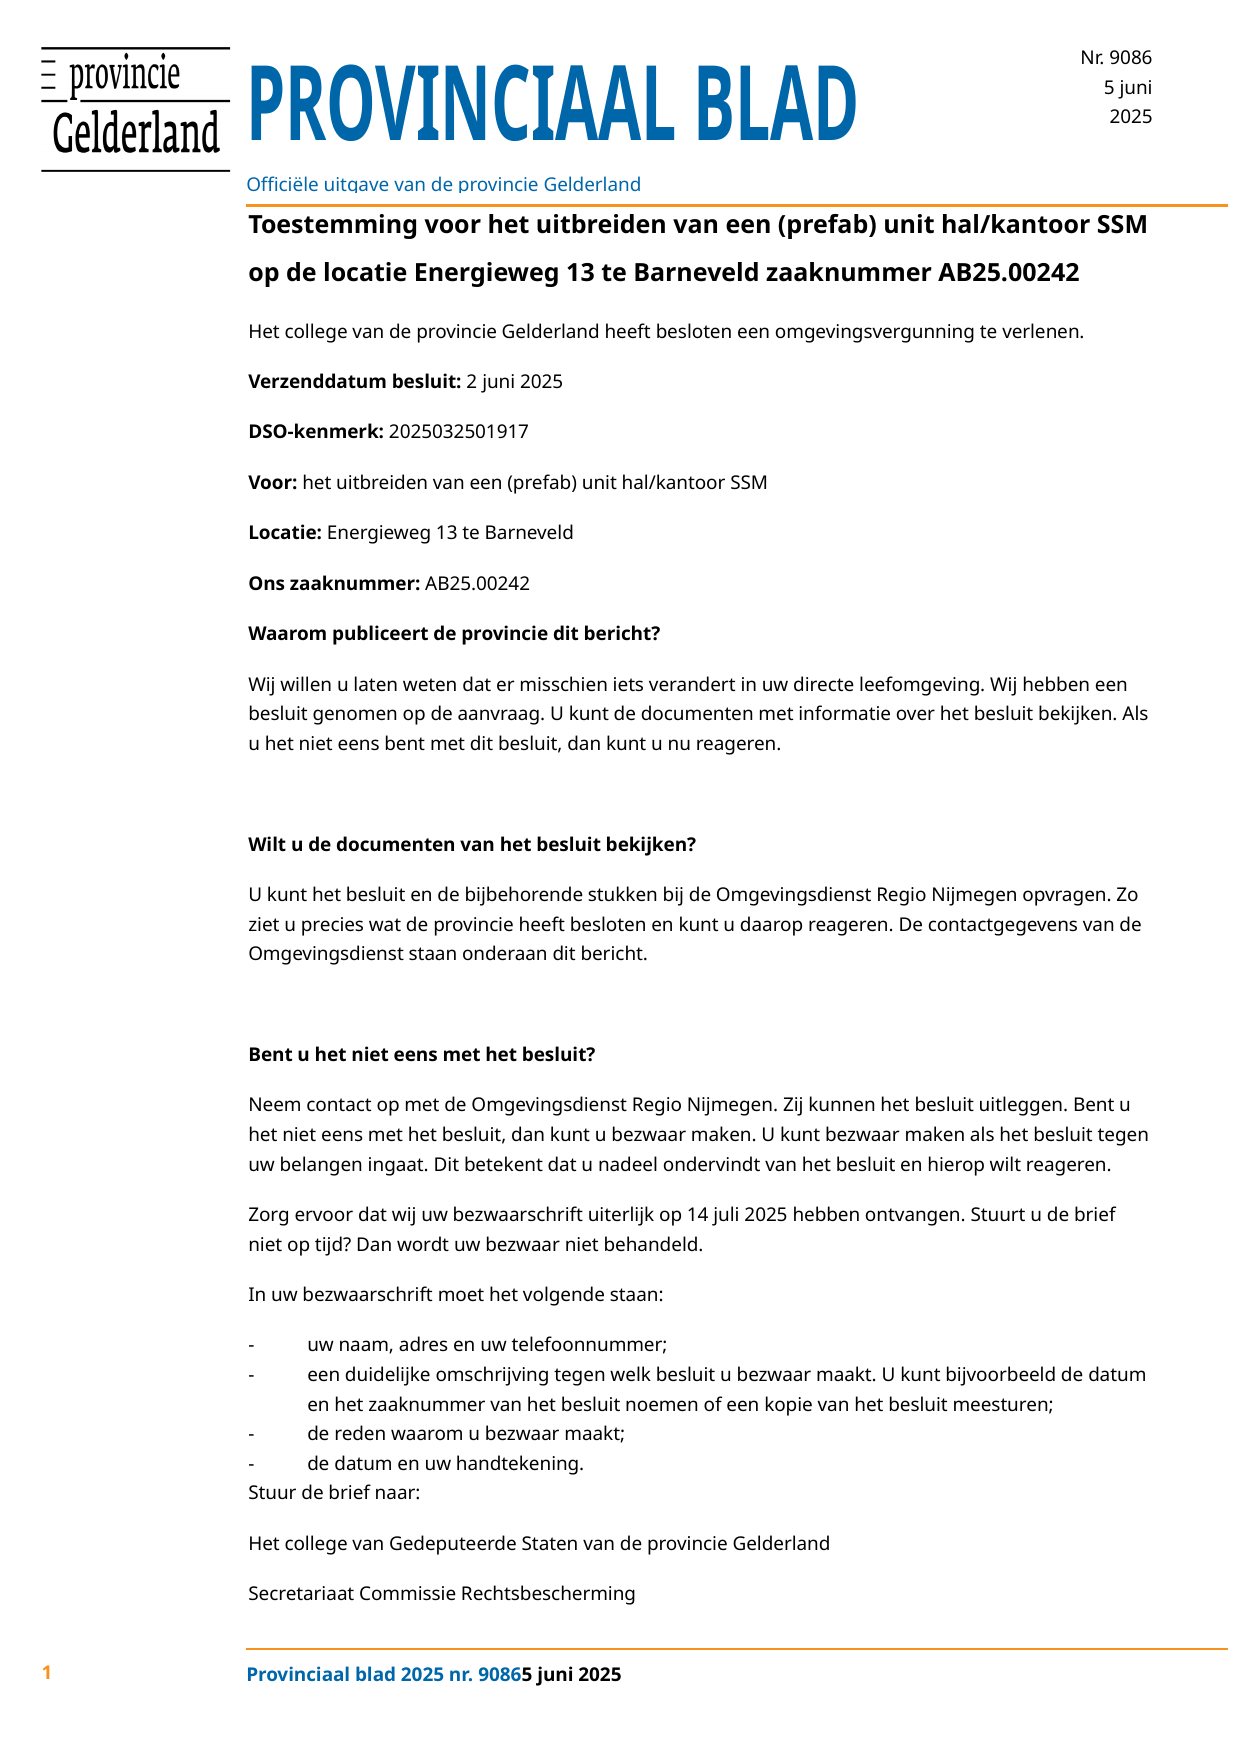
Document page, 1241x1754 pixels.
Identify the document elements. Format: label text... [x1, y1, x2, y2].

text U kunt het besluit en de bijbehorende stukken bij de Omgevingsdienst Regio Nijmegen opvragen. Zo ziet u precies wat de provincie heeft besloten en kunt u daarop reageren. De contactgegevens van de Omgevingsdienst staan onderaan dit bericht. [248, 881, 1152, 966]
text Stuur de brief naar: [248, 1479, 1152, 1505]
list uw naam, adres en uw telefoonnummer; [248, 1332, 1152, 1357]
text Wilt u de documenten van het besluit bekijken? [248, 831, 1152, 857]
text Voor: het uitbreiden van een (prefab) unit hal/kantoor SSM [248, 469, 1152, 495]
text Secretariaat Commissie Rechtsbescherming [248, 1580, 1152, 1606]
text Het college van Gedeputeerde Staten van de provincie Gelderland [248, 1530, 1152, 1556]
list een duidelijke omschrijving tegen welk besluit u bezwaar maakt. U kunt bijvoorbeeld de datum en het zaaknummer van het besluit noemen of een kopie van het besluit meesturen; [248, 1361, 1152, 1417]
text Verzenddatum besluit: 2 juni 2025 [248, 368, 1152, 394]
text Neem contact op met de Omgevingsdienst Regio Nijmegen. Zij kunnen het besluit uitleggen. Bent u het niet eens met het besluit, dan kunt u bezwaar maken. U kunt bezwaar maken als het besluit tegen uw belangen ingaat. Dit betekent dat u nadeel ondervindt van het besluit en hierop wilt reageren. [248, 1092, 1152, 1177]
list de reden waarom u bezwaar maakt; [248, 1420, 1152, 1446]
list de datum en uw handtekening. [248, 1450, 1152, 1476]
text Ons zaaknummer: AB25.00242 [248, 570, 1152, 596]
text Waarom publiceert de provincie dit bericht? [248, 620, 1152, 646]
text Locatie: Energieweg 13 te Barneveld [248, 519, 1152, 545]
text In uw bezwaarschrift moet het volgende staan: [248, 1281, 1152, 1307]
text DSO-kenmerk: 2025032501917 [248, 419, 1152, 444]
text Het college van de provincie Gelderland heeft besloten een omgevingsvergunning te verlenen. [248, 318, 1152, 344]
text Wij willen u laten weten dat er misschien iets verandert in uw directe leefomgeving. Wij hebben een besluit genomen op de aanvraag. U kunt de documenten met informatie over het besluit bekijken. Als u het niet eens bent met dit besluit, dan kunt u nu reageren. [248, 671, 1152, 756]
picture [41, 47, 231, 172]
text Bent u het niet eens met het besluit? [248, 1041, 1152, 1067]
text Zorg ervoor dat wij uw bezwaarschrift uiterlijk op 14 juli 2025 hebben ontvangen. Stuurt u de brief niet op tijd? Dan wordt uw bezwaar niet behandeld. [248, 1201, 1152, 1257]
text Toestemming voor het uitbreiden van een (prefab) unit hal/kantoor SSM op de locatie Energieweg 13 te Barneveld zaaknummer AB25.00242 [248, 207, 1152, 288]
